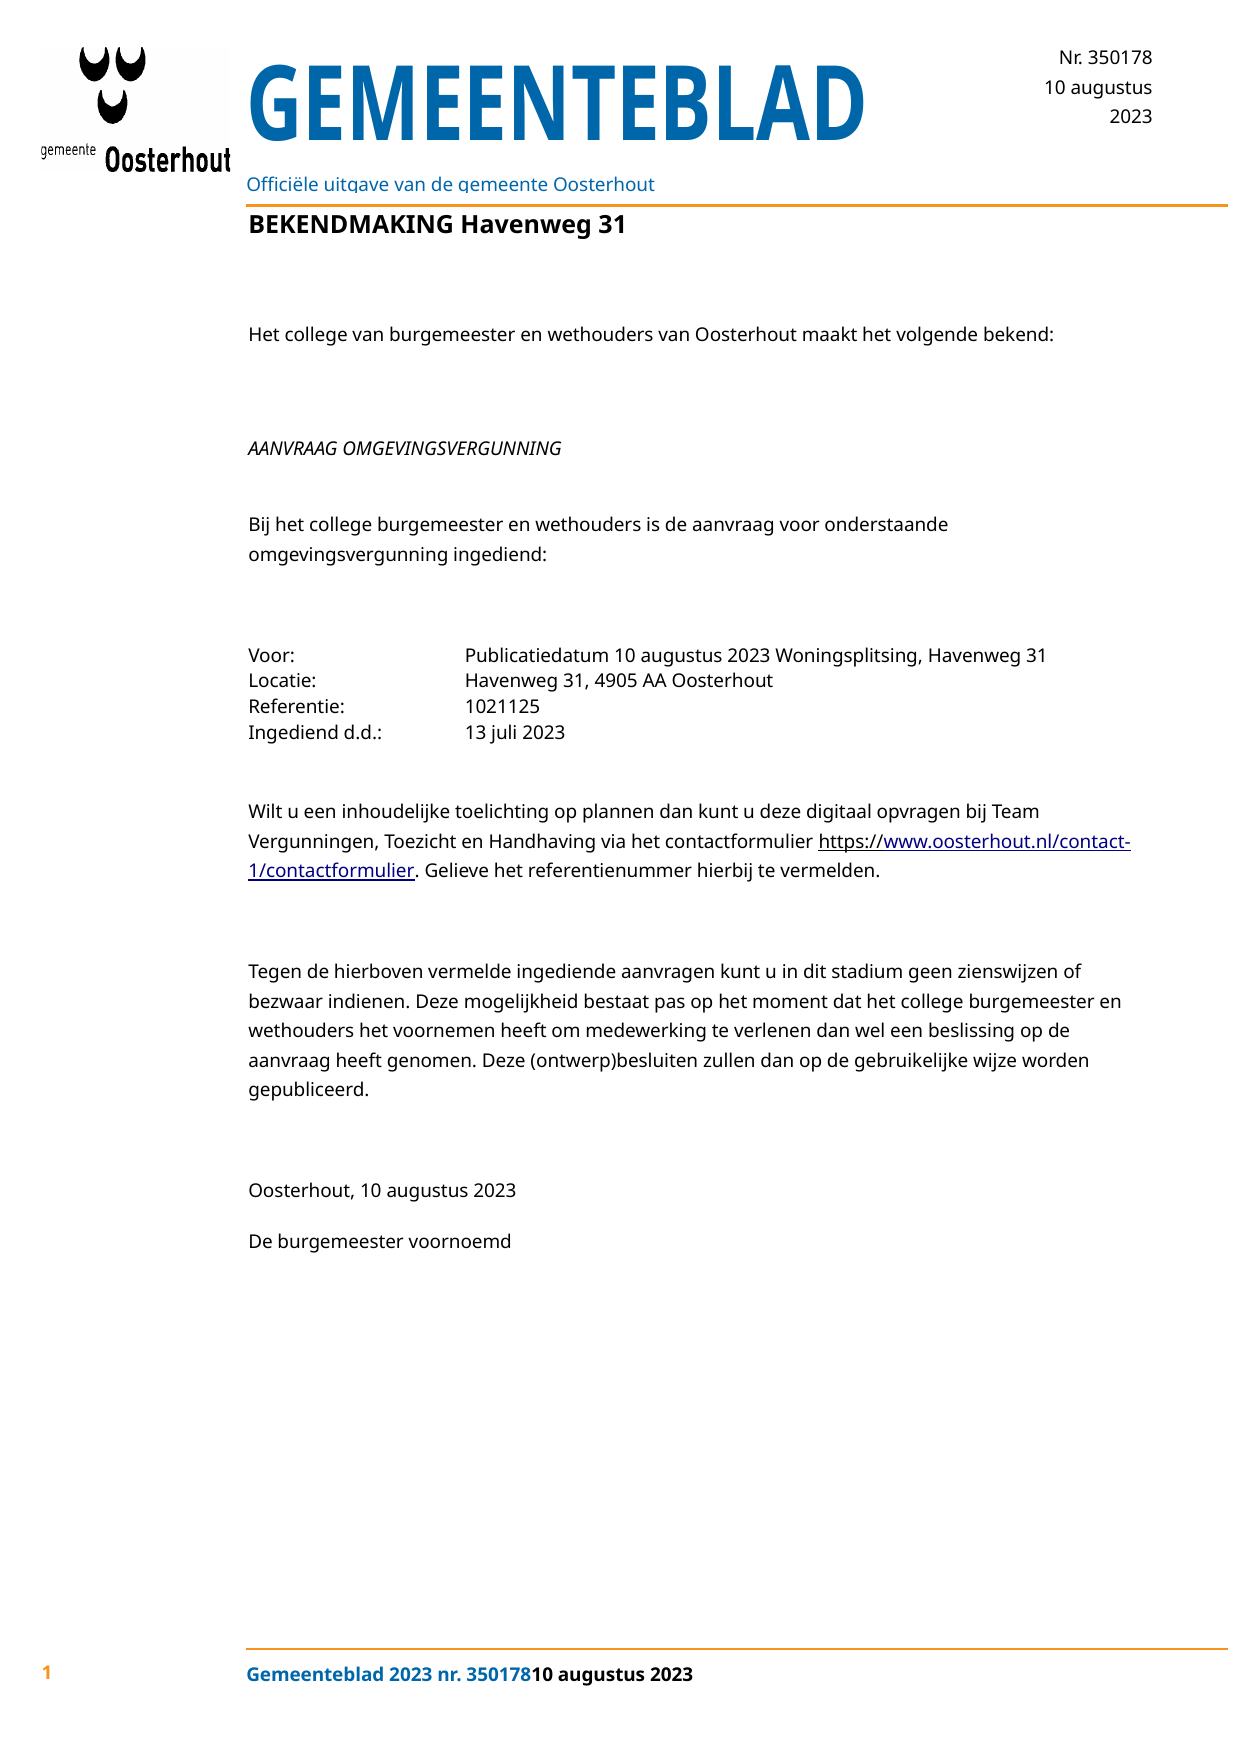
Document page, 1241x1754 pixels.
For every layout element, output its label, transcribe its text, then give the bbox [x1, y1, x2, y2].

text Het college van burgemeester en wethouders van Oosterhout maakt het volgende bekend: [248, 321, 1152, 346]
picture [41, 47, 231, 172]
table_cell Havenweg 31, 4905 AA Oosterhout [465, 668, 1152, 693]
table_cell 13 juli 2023 [465, 719, 1152, 745]
text Tegen de hierboven vermelde ingediende aanvragen kunt u in dit stadium geen zienswijzen of bezwaar indienen. Deze mogelijkheid bestaat pas op het moment dat het college burgemeester en wethouders het voornemen heeft om medewerking te verlenen dan wel een beslissing op de aanvraag heeft genomen. Deze (ontwerp)besluiten zullen dan op de gebruikelijke wijze worden gepubliceerd. [248, 958, 1152, 1102]
text AANVRAAG OMGEVINGSVERGUNNING [248, 435, 1152, 461]
text De burgemeester voornoemd [248, 1228, 1152, 1254]
text Bij het college burgemeester en wethouders is de aanvraag voor onderstaande omgevingsvergunning ingediend: [248, 511, 1152, 567]
table_cell Ingediend d.d.: [248, 719, 464, 745]
table_cell Referentie: [248, 693, 464, 719]
table_header Publicatiedatum 10 augustus 2023 Woningsplitsing, Havenweg 31 [465, 642, 1152, 667]
text Oosterhout, 10 augustus 2023 [248, 1177, 1152, 1203]
text BEKENDMAKING Havenweg 31 [248, 207, 1152, 241]
table_header Voor: [248, 642, 464, 667]
table_cell 1021125 [465, 693, 1152, 719]
table_cell Locatie: [248, 668, 464, 693]
text Wilt u een inhoudelijke toelichting op plannen dan kunt u deze digitaal opvragen bij Team Vergunningen, Toezicht en Handhaving via het contactformulier https://www.oosterhout.nl/contact-1/contactformulier. Gelieve het referentienummer hierbij te vermelden. [248, 798, 1152, 883]
